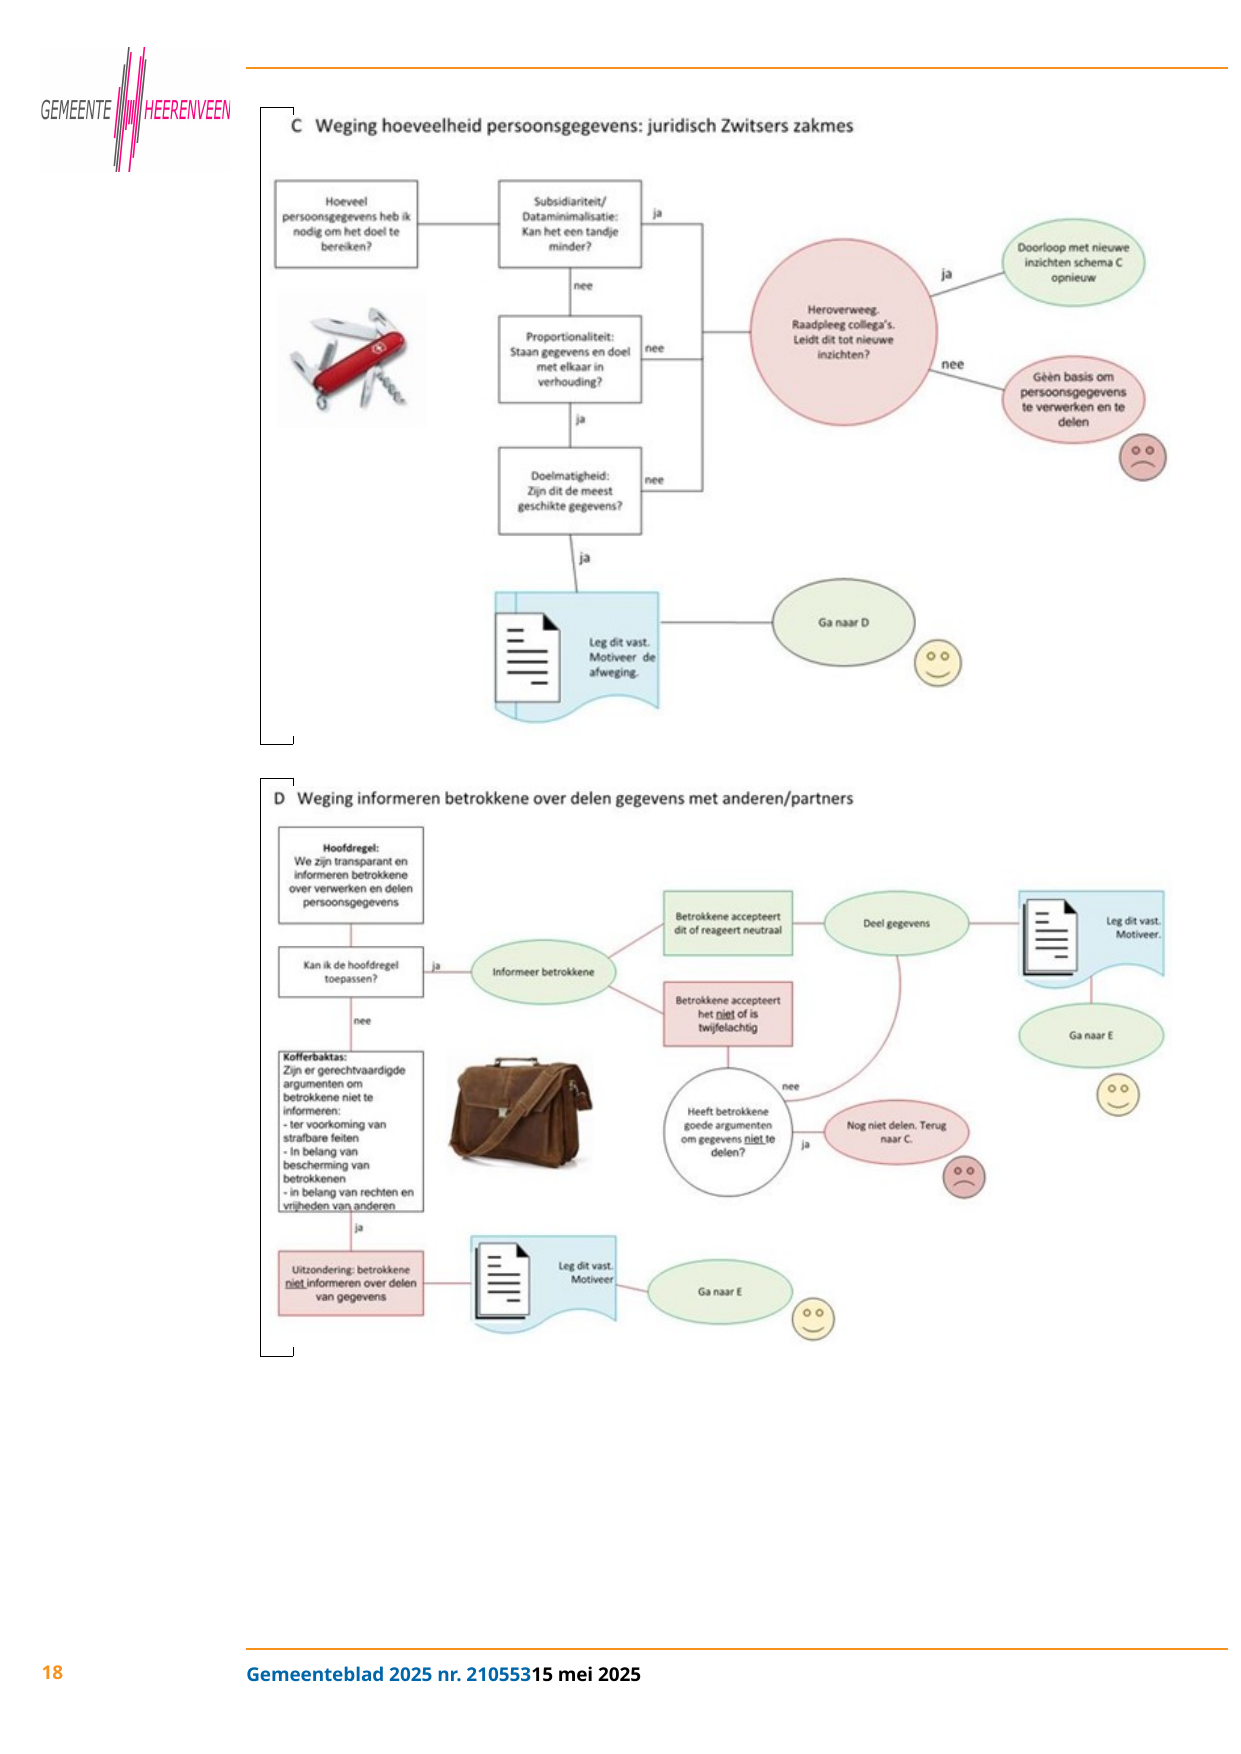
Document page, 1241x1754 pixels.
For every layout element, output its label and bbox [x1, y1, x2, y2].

picture [268, 115, 1173, 736]
picture [268, 786, 1173, 1347]
picture [41, 47, 231, 172]
